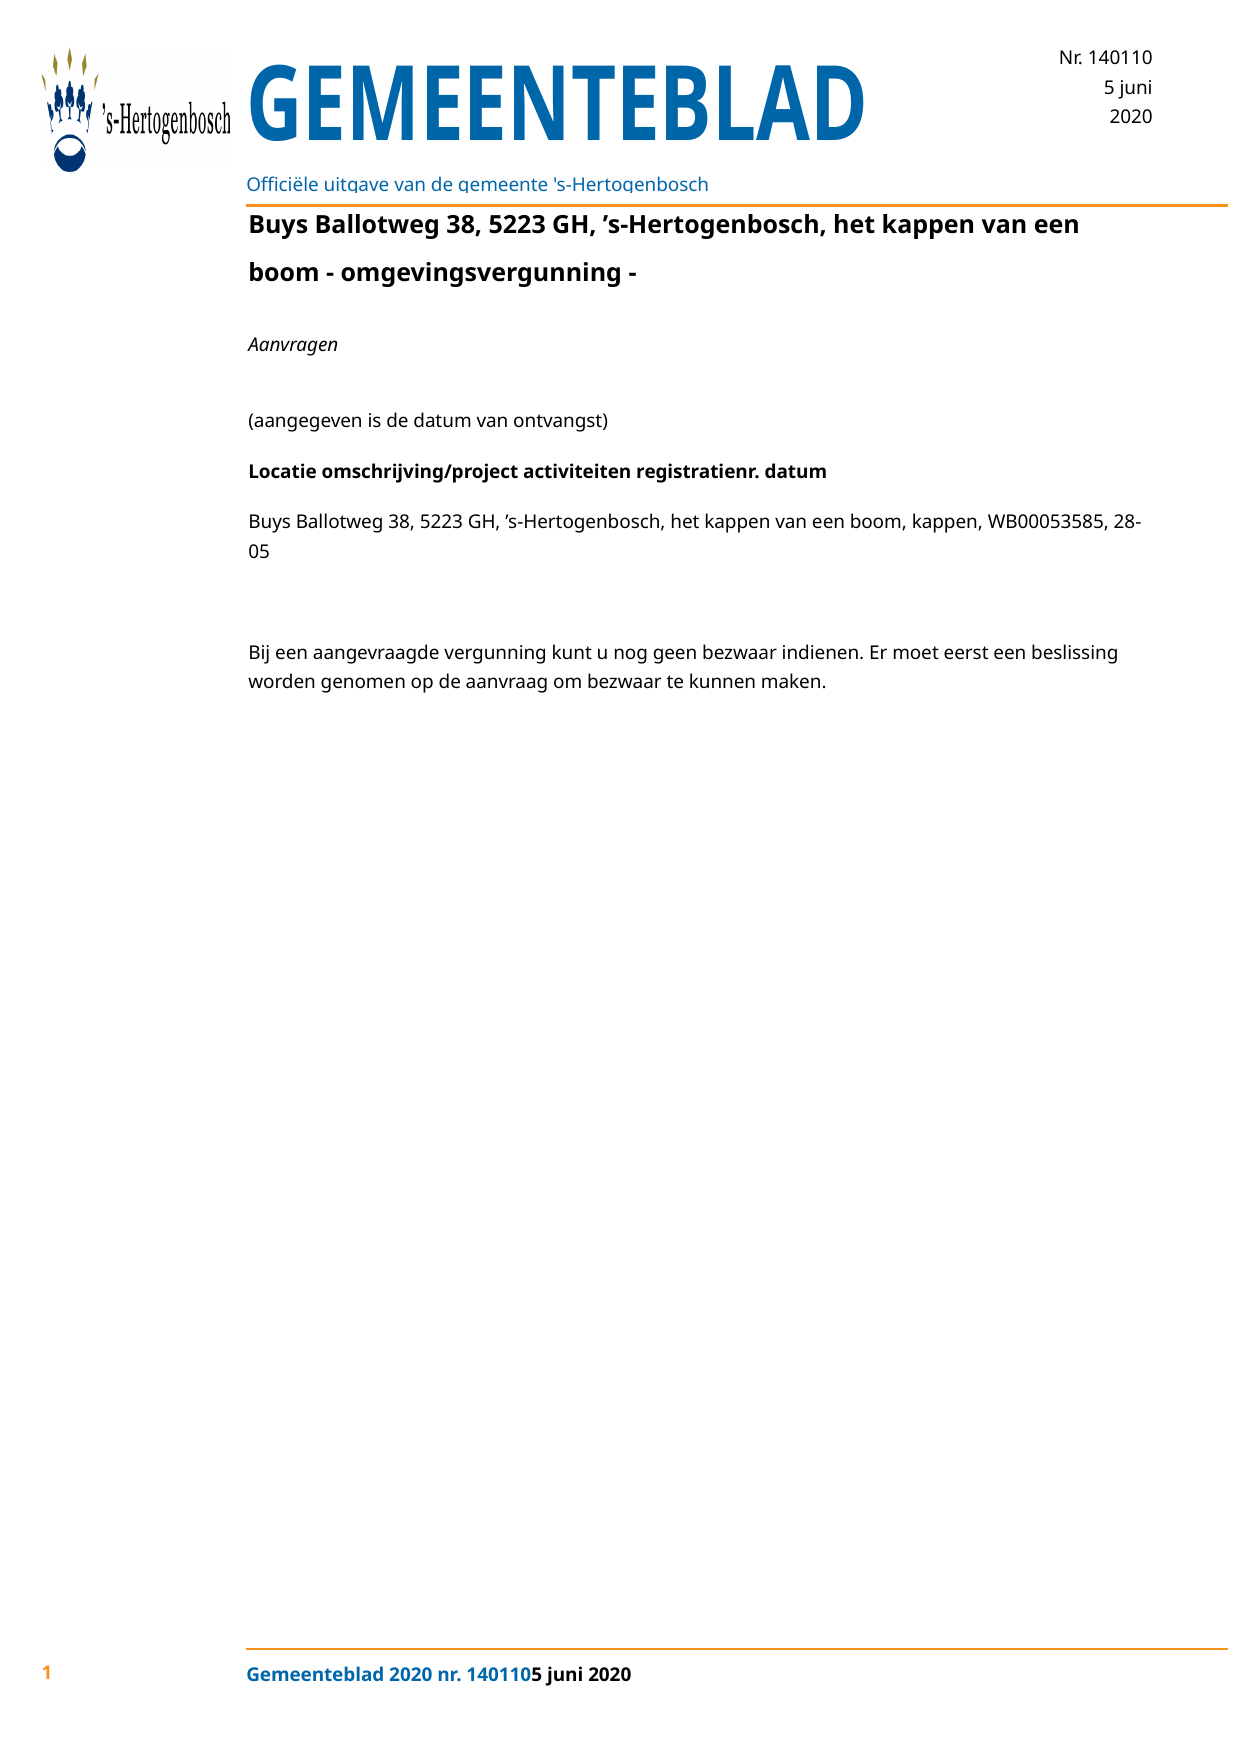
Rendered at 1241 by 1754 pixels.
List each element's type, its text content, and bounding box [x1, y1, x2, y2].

text Bij een aangevraagde vergunning kunt u nog geen bezwaar indienen. Er moet eerst een beslissing worden genomen op de aanvraag om bezwaar te kunnen maken. [248, 639, 1152, 694]
text Locatie omschrijving/project activiteiten registratienr. datum [248, 458, 1152, 484]
text Aanvragen [248, 331, 1152, 357]
text (aangegeven is de datum van ontvangst) [248, 408, 1152, 433]
picture [41, 47, 231, 172]
text Buys Ballotweg 38, 5223 GH, ’s-Hertogenbosch, het kappen van een boom - omgevingsvergunning - [248, 207, 1152, 288]
text Buys Ballotweg 38, 5223 GH, ’s-Hertogenbosch, het kappen van een boom, kappen, WB00053585, 28-05 [248, 508, 1152, 564]
